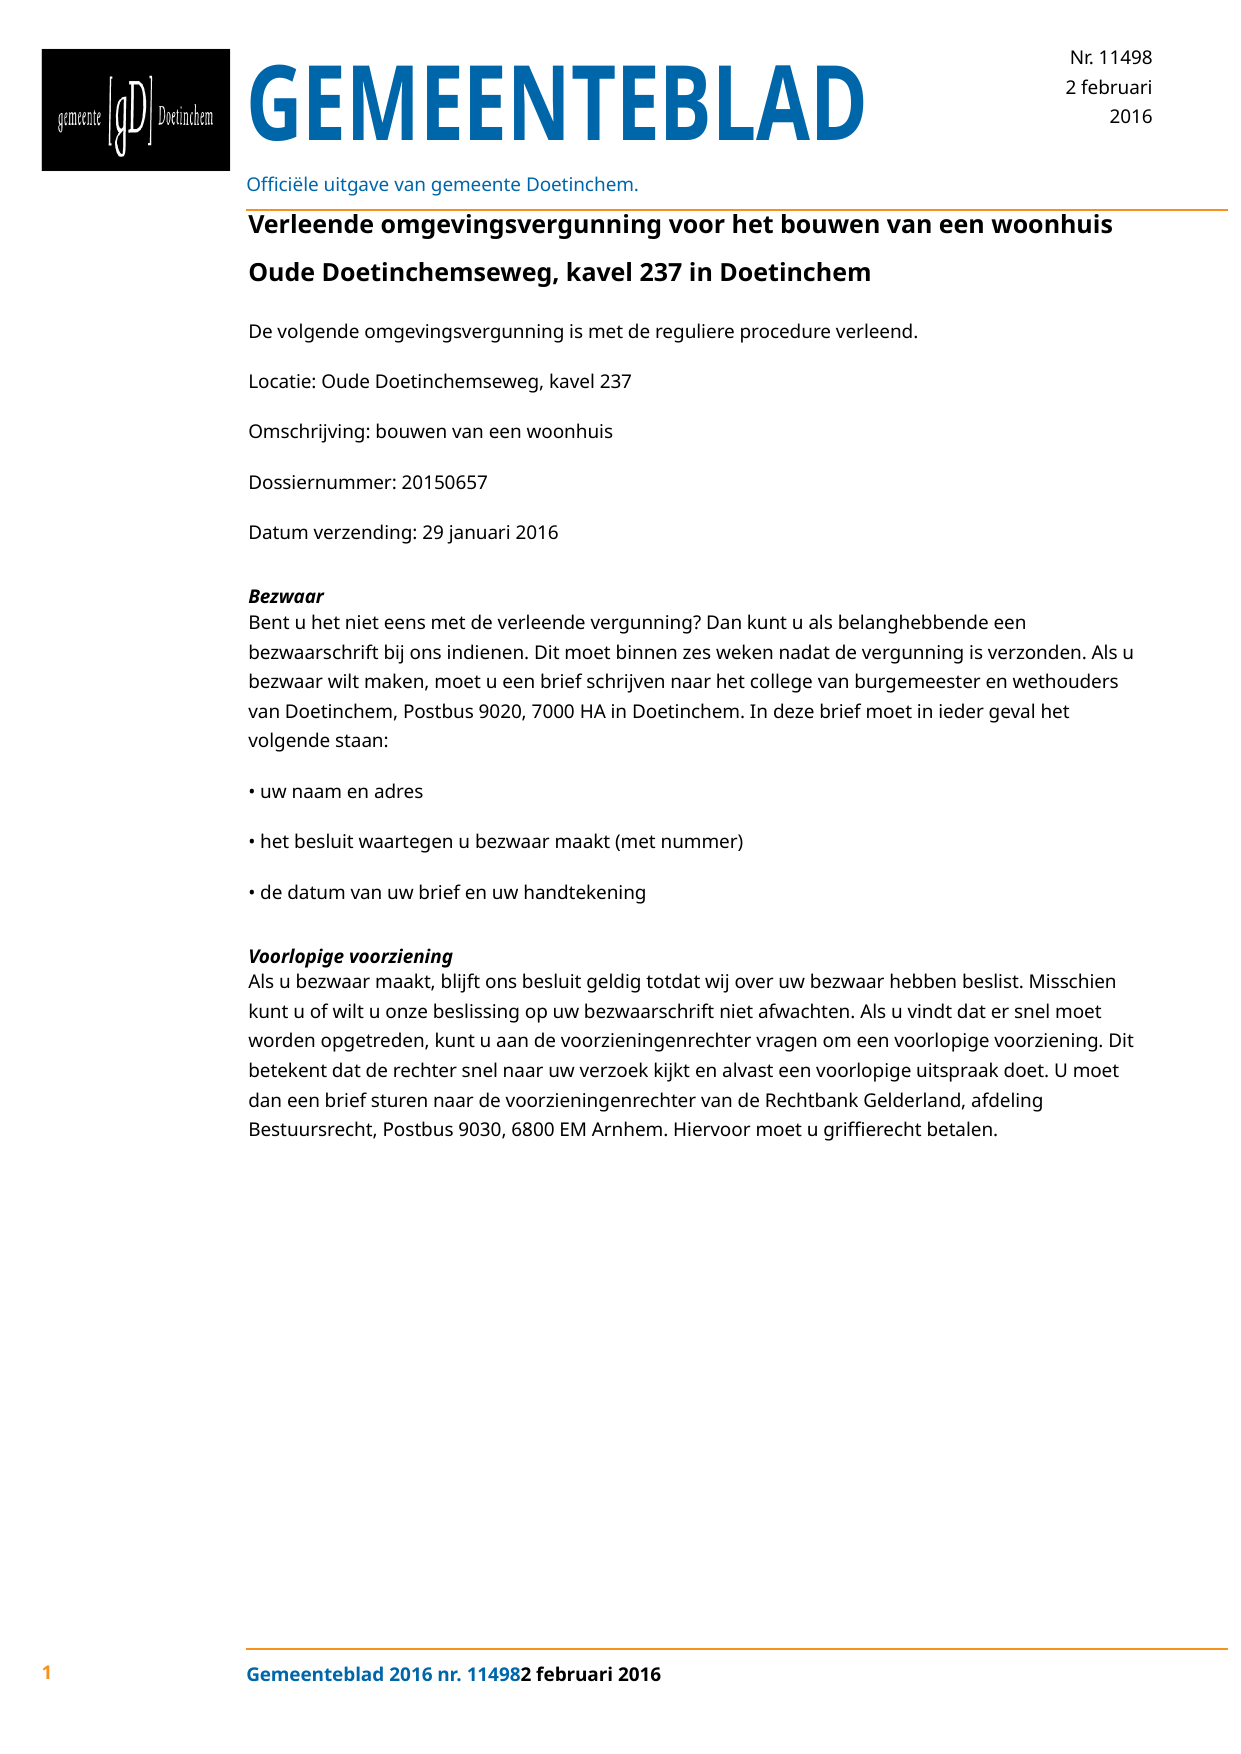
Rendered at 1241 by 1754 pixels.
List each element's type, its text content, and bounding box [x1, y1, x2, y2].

text Dossiernummer: 20150657 [248, 469, 1152, 495]
text Verleende omgevingsvergunning voor het bouwen van een woonhuis Oude Doetinchemseweg, kavel 237 in Doetinchem [248, 211, 1152, 288]
text De volgende omgevingsvergunning is met de reguliere procedure verleend. [248, 318, 1152, 344]
text • de datum van uw brief en uw handtekening [248, 879, 1152, 904]
text Als u bezwaar maakt, blijft ons besluit geldig totdat wij over uw bezwaar hebben beslist. Misschien kunt u of wilt u onze beslissing op uw bezwaarschrift niet afwachten. Als u vindt dat er snel moet worden opgetreden, kunt u aan de voorzieningenrechter vragen om een voorlopige voorziening. Dit betekent dat de rechter snel naar uw verzoek kijkt en alvast een voorlopige uitspraak doet. U moet dan een brief sturen naar de voorzieningenrechter van de Rechtbank Gelderland, afdeling Bestuursrecht, Postbus 9030, 6800 EM Arnhem. Hiervoor moet u griffierecht betalen. [248, 968, 1152, 1142]
text • uw naam en adres [248, 778, 1152, 804]
text Voorlopige voorziening [248, 943, 1152, 968]
picture [41, 47, 231, 172]
text Bent u het niet eens met de verleende vergunning? Dan kunt u als belanghebbende een bezwaarschrift bij ons indienen. Dit moet binnen zes weken nadat de vergunning is verzonden. Als u bezwaar wilt maken, moet u een brief schrijven naar het college van burgemeester en wethouders van Doetinchem, Postbus 9020, 7000 HA in Doetinchem. In deze brief moet in ieder geval het volgende staan: [248, 609, 1152, 753]
text Omschrijving: bouwen van een woonhuis [248, 419, 1152, 444]
text • het besluit waartegen u bezwaar maakt (met nummer) [248, 828, 1152, 854]
text Bezwaar [248, 583, 1152, 609]
text Locatie: Oude Doetinchemseweg, kavel 237 [248, 368, 1152, 394]
text Datum verzending: 29 januari 2016 [248, 519, 1152, 545]
